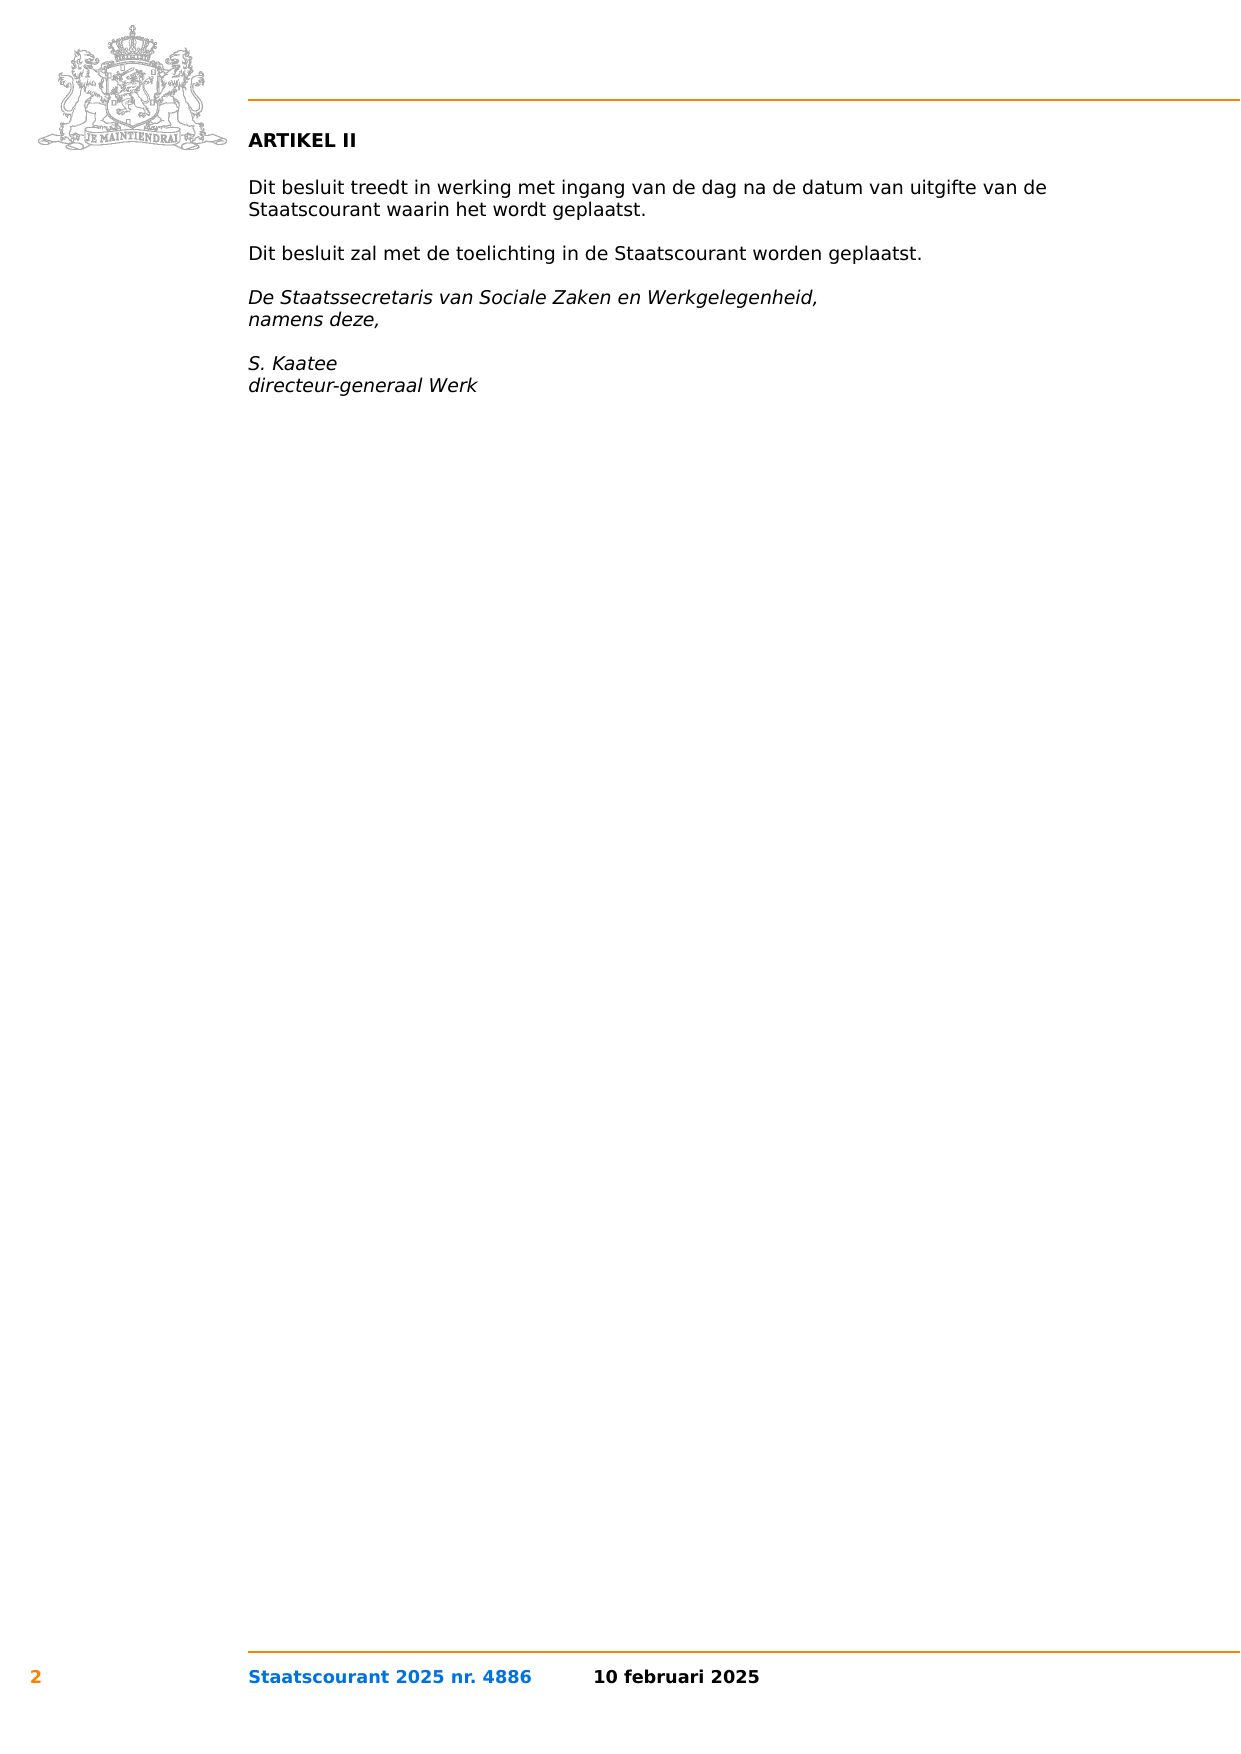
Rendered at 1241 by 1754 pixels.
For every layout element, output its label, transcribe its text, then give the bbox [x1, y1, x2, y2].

text De Staatssecretaris van Sociale Zaken en Werkgelegenheid, namens deze, S. Kaatee directeur-generaal Werk [248, 287, 1163, 396]
picture [38, 25, 227, 150]
text Dit besluit treedt in werking met ingang van de dag na de datum van uitgifte van de Staatscourant waarin het wordt geplaatst. [248, 177, 1163, 221]
text Dit besluit zal met de toelichting in de Staatscourant worden geplaatst. [248, 243, 1163, 265]
subtitle ARTIKEL II [248, 130, 1163, 152]
